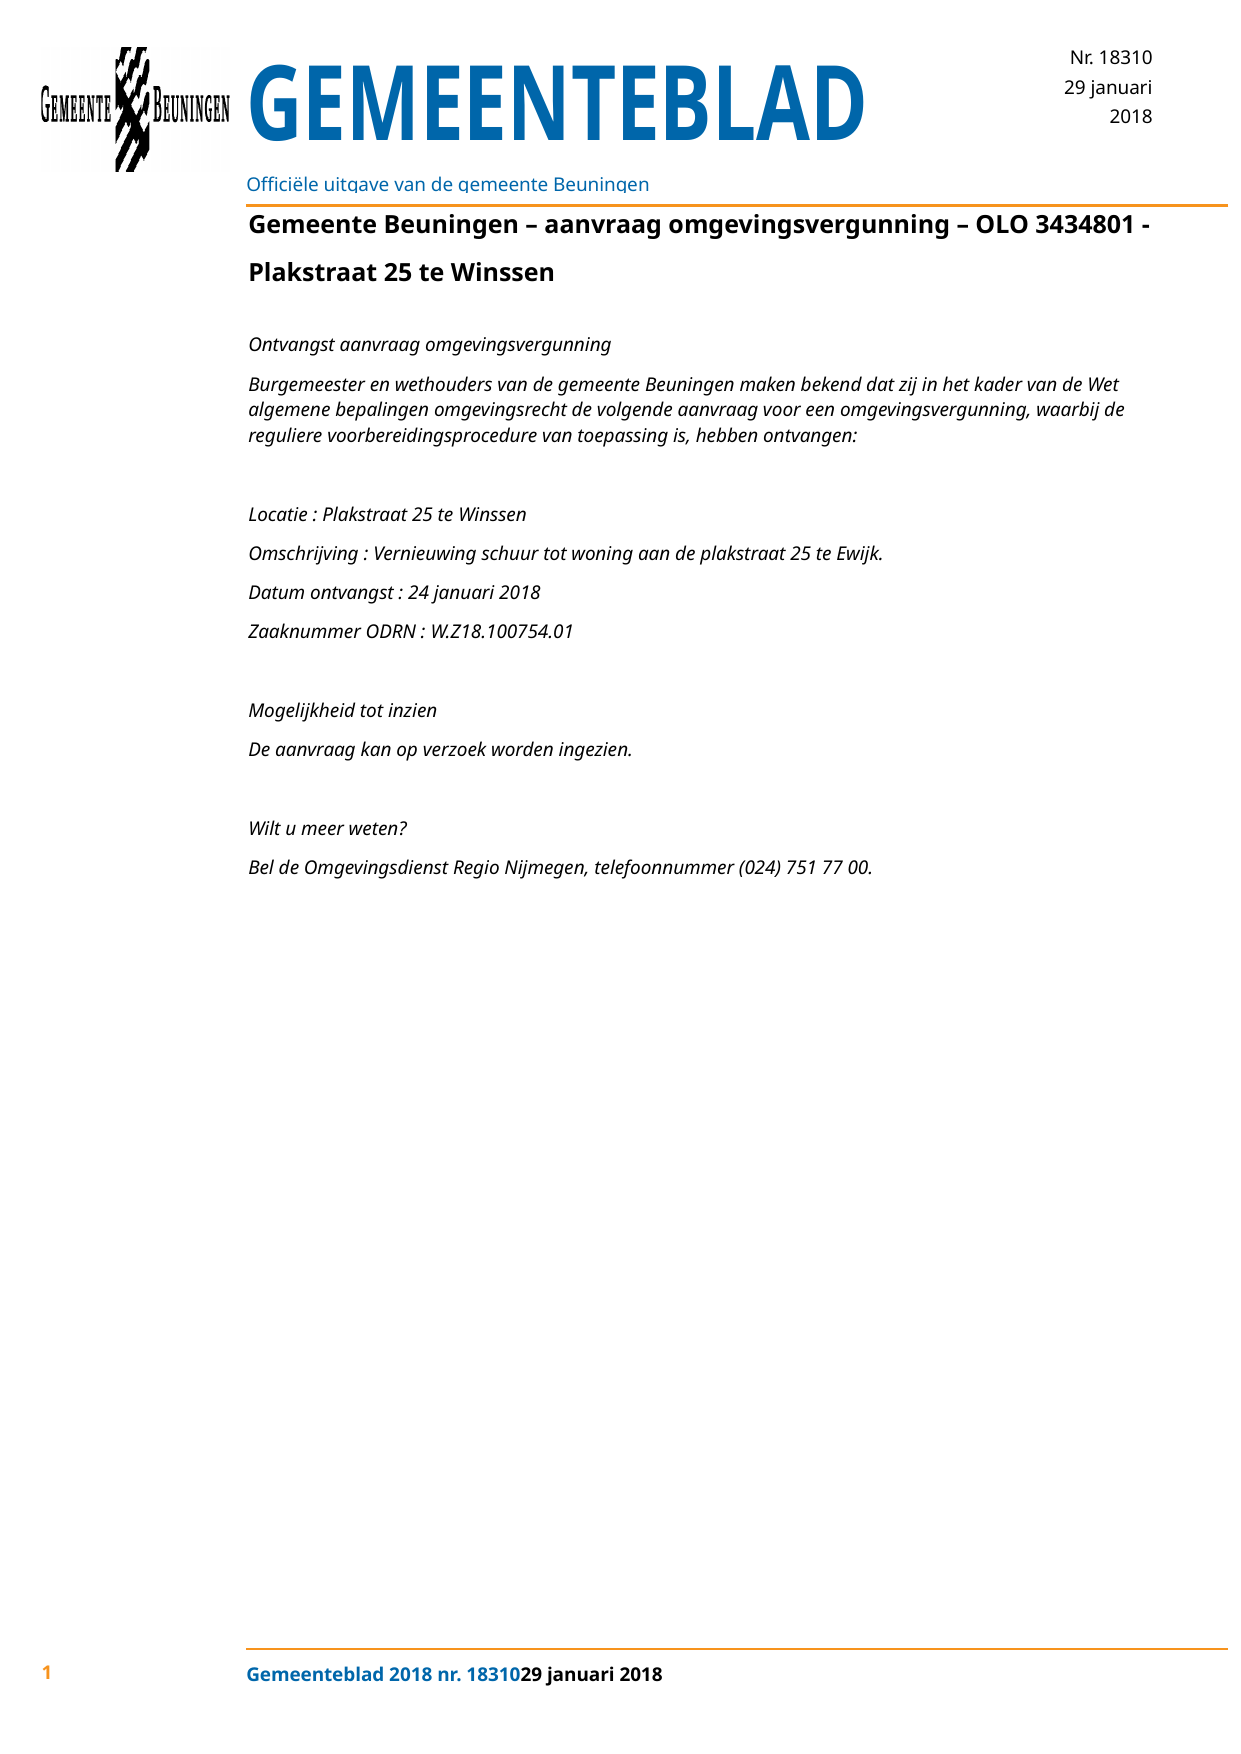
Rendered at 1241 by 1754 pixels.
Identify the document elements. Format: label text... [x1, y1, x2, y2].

text Gemeente Beuningen – aanvraag omgevingsvergunning – OLO 3434801 - Plakstraat 25 te Winssen [248, 207, 1152, 288]
text Omschrijving : Vernieuwing schuur tot woning aan de plakstraat 25 te Ewijk. [248, 540, 1152, 566]
text Locatie : Plakstraat 25 te Winssen [248, 501, 1152, 526]
text Zaaknummer ODRN : W.Z18.100754.01 [248, 618, 1152, 644]
text Datum ontvangst : 24 januari 2018 [248, 579, 1152, 605]
text Ontvangst aanvraag omgevingsvergunning [248, 331, 1152, 357]
text De aanvraag kan op verzoek worden ingezien. [248, 736, 1152, 762]
text Burgemeester en wethouders van de gemeente Beuningen maken bekend dat zij in het kader van de Wet algemene bepalingen omgevingsrecht de volgende aanvraag voor een omgevingsvergunning, waarbij de reguliere voorbereidingsprocedure van toepassing is, hebben ontvangen: [248, 371, 1152, 448]
text Mogelijkheid tot inzien [248, 697, 1152, 723]
text Wilt u meer weten? [248, 815, 1152, 841]
text Bel de Omgevingsdienst Regio Nijmegen, telefoonnummer (024) 751 77 00. [248, 854, 1152, 880]
picture [41, 47, 231, 172]
